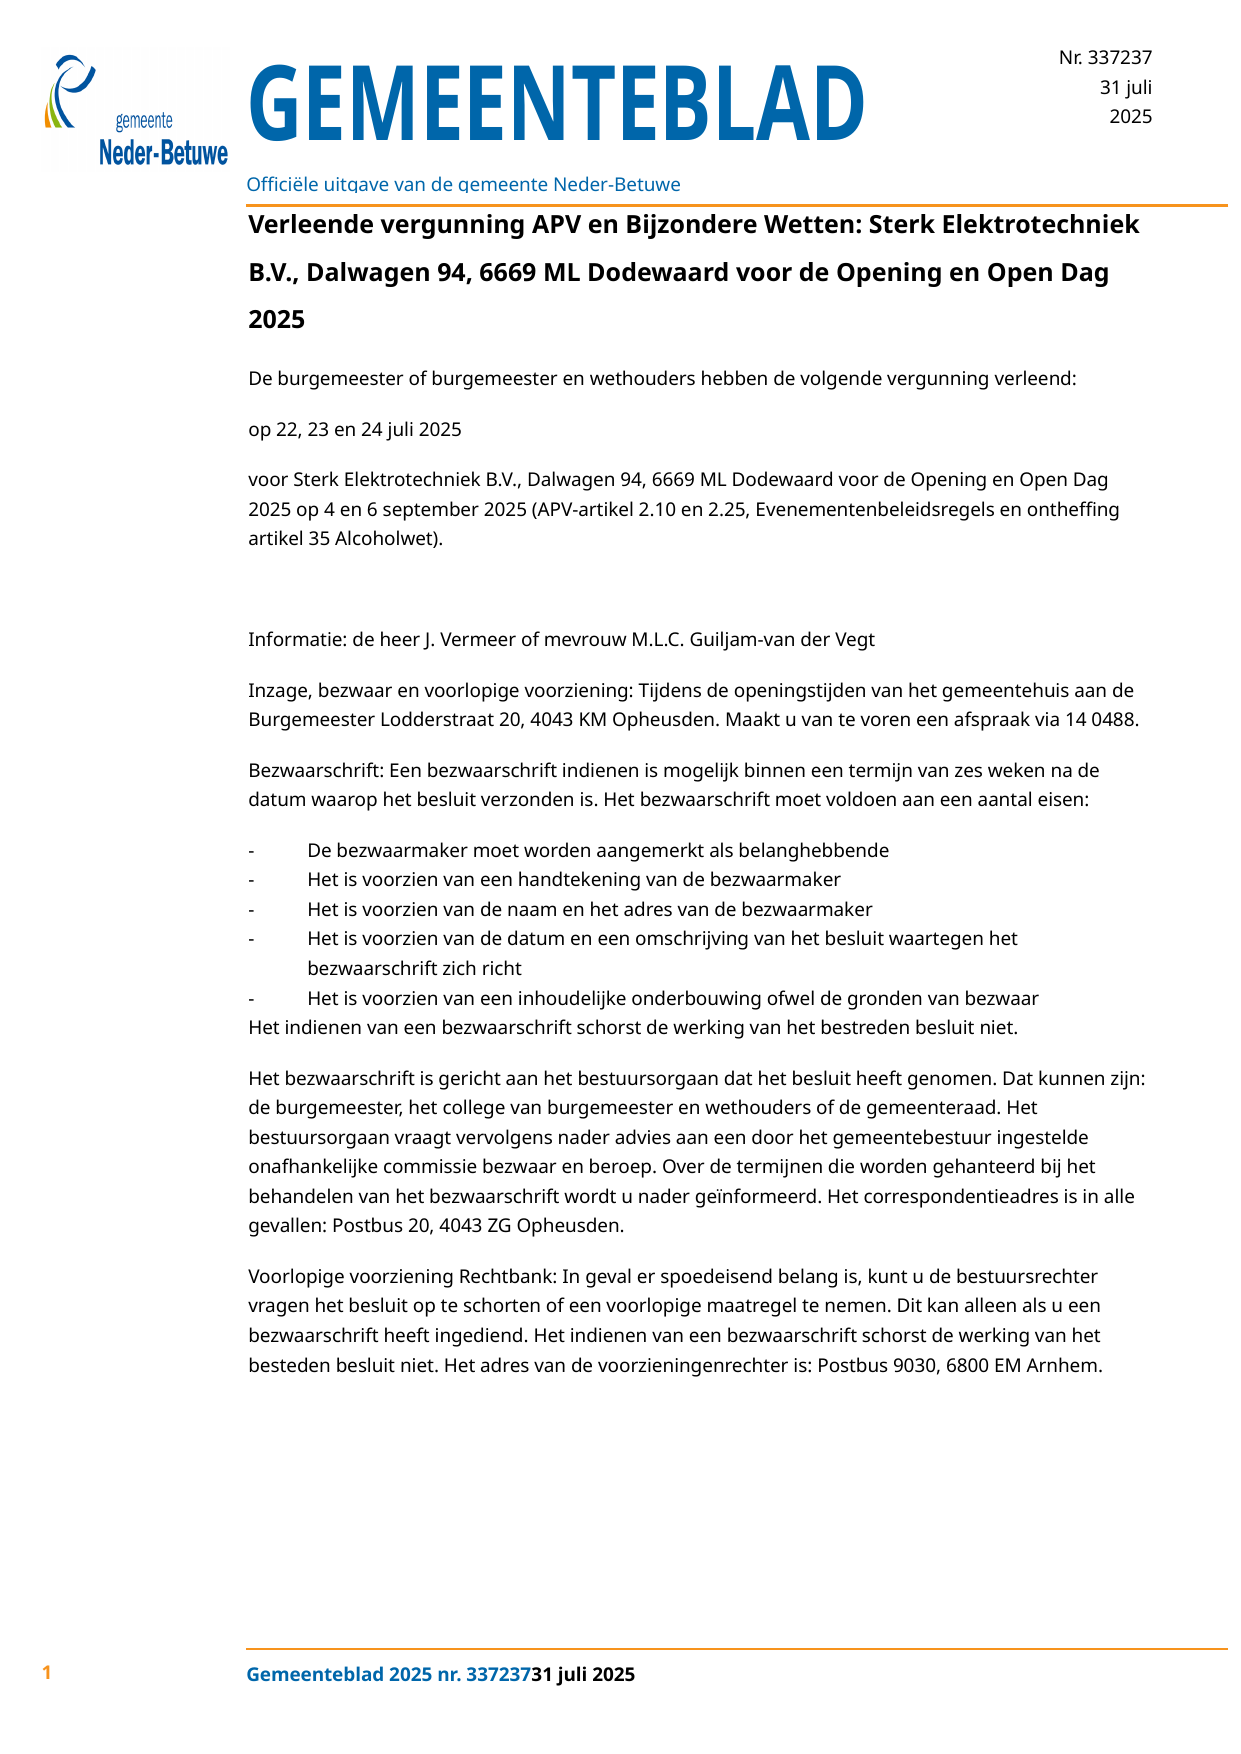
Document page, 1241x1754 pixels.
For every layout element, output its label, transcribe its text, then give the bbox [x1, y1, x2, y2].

list Het is voorzien van een handtekening van de bezwaarmaker [248, 866, 1152, 892]
text voor Sterk Elektrotechniek B.V., Dalwagen 94, 6669 ML Dodewaard voor de Opening en Open Dag 2025 op 4 en 6 september 2025 (APV-artikel 2.10 en 2.25, Evenementenbeleidsregels en ontheffing artikel 35 Alcoholwet). [248, 466, 1152, 551]
text Verleende vergunning APV en Bijzondere Wetten: Sterk Elektrotechniek B.V., Dalwagen 94, 6669 ML Dodewaard voor de Opening en Open Dag 2025 [248, 207, 1152, 336]
text op 22, 23 en 24 juli 2025 [248, 416, 1152, 442]
list Het is voorzien van een inhoudelijke onderbouwing ofwel de gronden van bezwaar [248, 985, 1152, 1010]
text Het bezwaarschrift is gericht aan het bestuursorgaan dat het besluit heeft genomen. Dat kunnen zijn: de burgemeester, het college van burgemeester en wethouders of de gemeenteraad. Het bestuursorgaan vraagt vervolgens nader advies aan een door het gemeentebestuur ingestelde onafhankelijke commissie bezwaar en beroep. Over de termijnen die worden gehanteerd bij het behandelen van het bezwaarschrift wordt u nader geïnformeerd. Het correspondentieadres is in alle gevallen: Postbus 20, 4043 ZG Opheusden. [248, 1065, 1152, 1238]
text Informatie: de heer J. Vermeer of mevrouw M.L.C. Guiljam-van der Vegt [248, 626, 1152, 652]
text Voorlopige voorziening Rechtbank: In geval er spoedeisend belang is, kunt u de bestuursrechter vragen het besluit op te schorten of een voorlopige maatregel te nemen. Dit kan alleen als u een bezwaarschrift heeft ingediend. Het indienen van een bezwaarschrift schorst de werking van het besteden besluit niet. Het adres van de voorzieningenrechter is: Postbus 9030, 6800 EM Arnhem. [248, 1263, 1152, 1377]
text De burgemeester of burgemeester en wethouders hebben de volgende vergunning verleend: [248, 366, 1152, 391]
picture [41, 47, 231, 172]
list De bezwaarmaker moet worden aangemerkt als belanghebbende [248, 837, 1152, 862]
text Inzage, bezwaar en voorlopige voorziening: Tijdens de openingstijden van het gemeentehuis aan de Burgemeester Lodderstraat 20, 4043 KM Opheusden. Maakt u van te voren een afspraak via 14 0488. [248, 677, 1152, 732]
list Het is voorzien van de datum en een omschrijving van het besluit waartegen het bezwaarschrift zich richt [248, 926, 1152, 981]
text Bezwaarschrift: Een bezwaarschrift indienen is mogelijk binnen een termijn van zes weken na de datum waarop het besluit verzonden is. Het bezwaarschrift moet voldoen aan een aantal eisen: [248, 757, 1152, 812]
text Het indienen van een bezwaarschrift schorst de werking van het bestreden besluit niet. [248, 1014, 1152, 1040]
list Het is voorzien van de naam en het adres van de bezwaarmaker [248, 896, 1152, 922]
